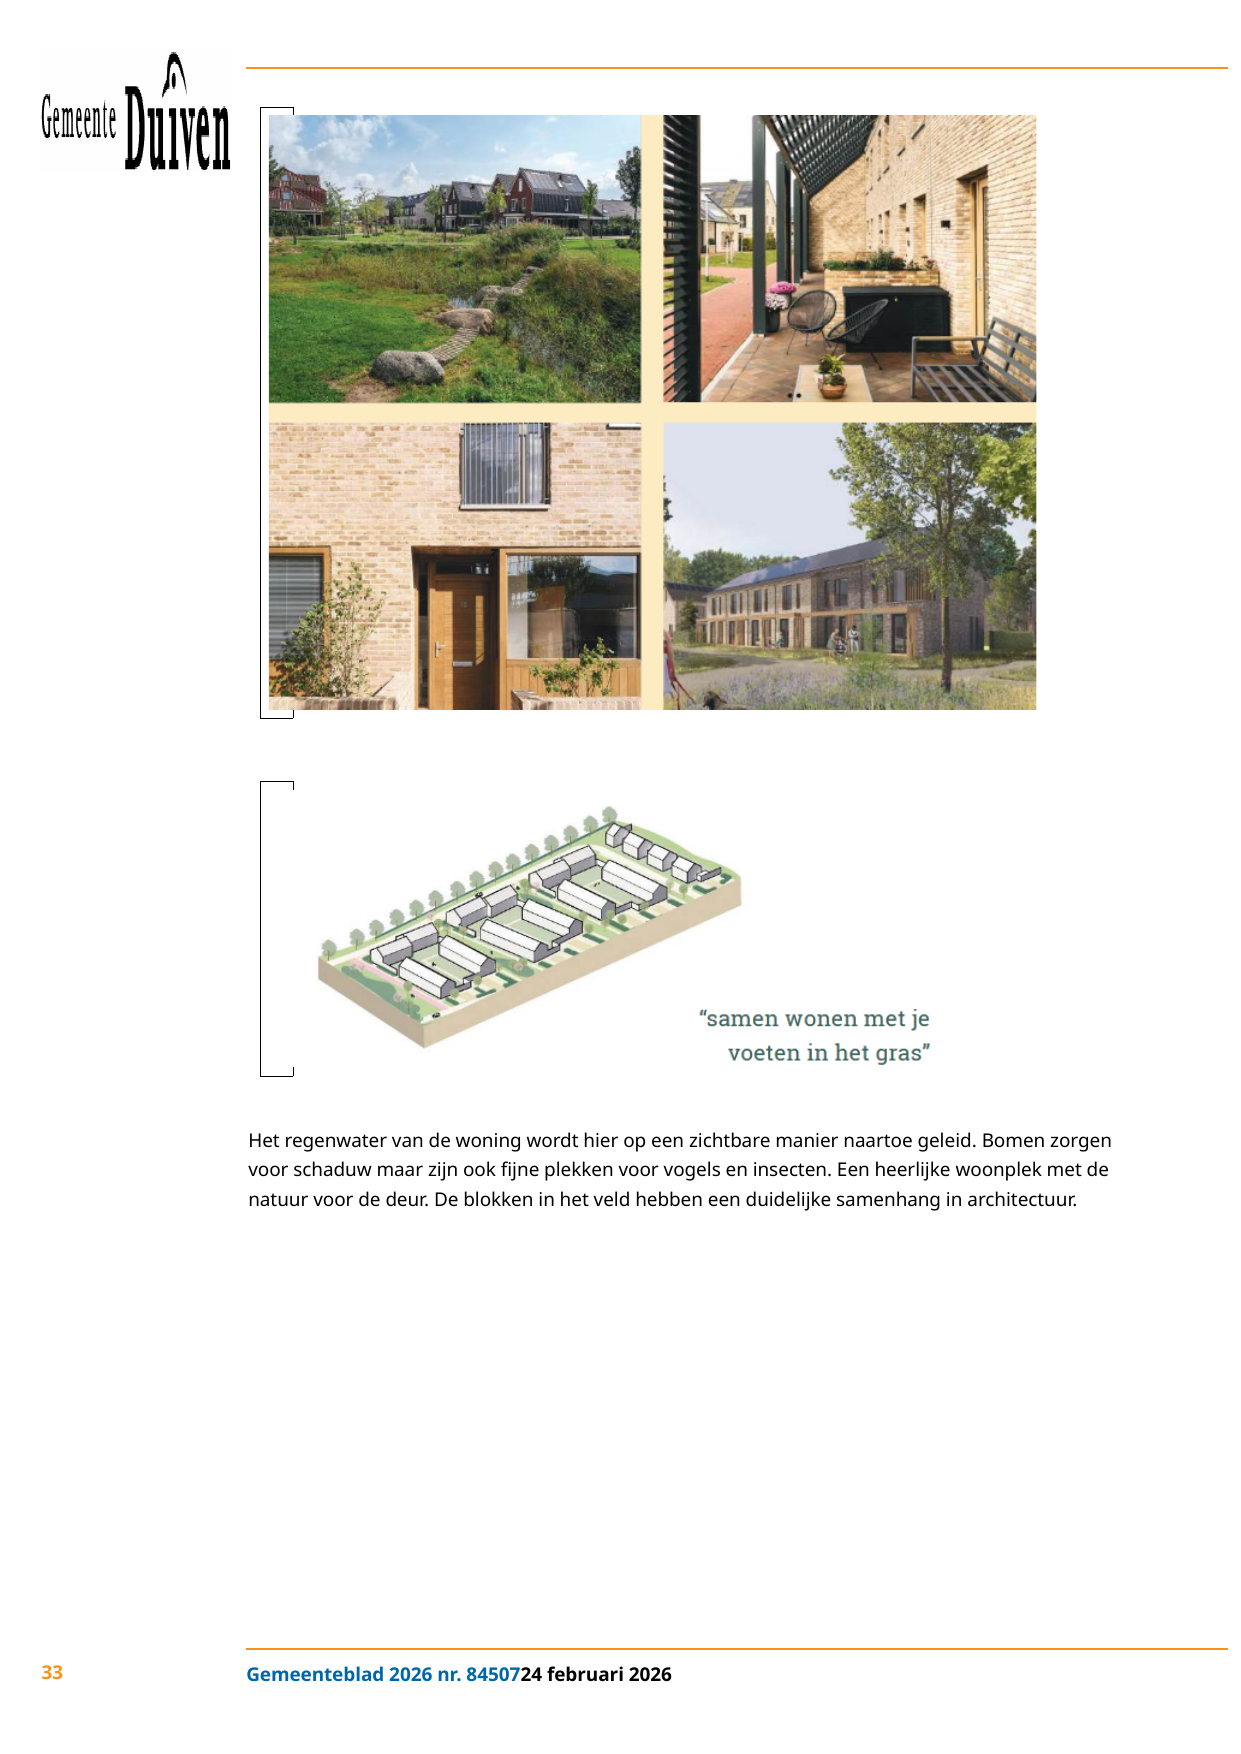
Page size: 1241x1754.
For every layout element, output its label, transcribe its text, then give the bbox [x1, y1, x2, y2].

picture [268, 115, 1037, 710]
picture [41, 47, 231, 172]
text Het regenwater van de woning wordt hier op een zichtbare manier naartoe geleid. Bomen zorgen voor schaduw maar zijn ook fijne plekken voor vogels en insecten. Een heerlijke woonplek met de natuur voor de deur. De blokken in het veld hebben een duidelijke samenhang in architectuur. [248, 1127, 1152, 1212]
picture [268, 790, 978, 1067]
